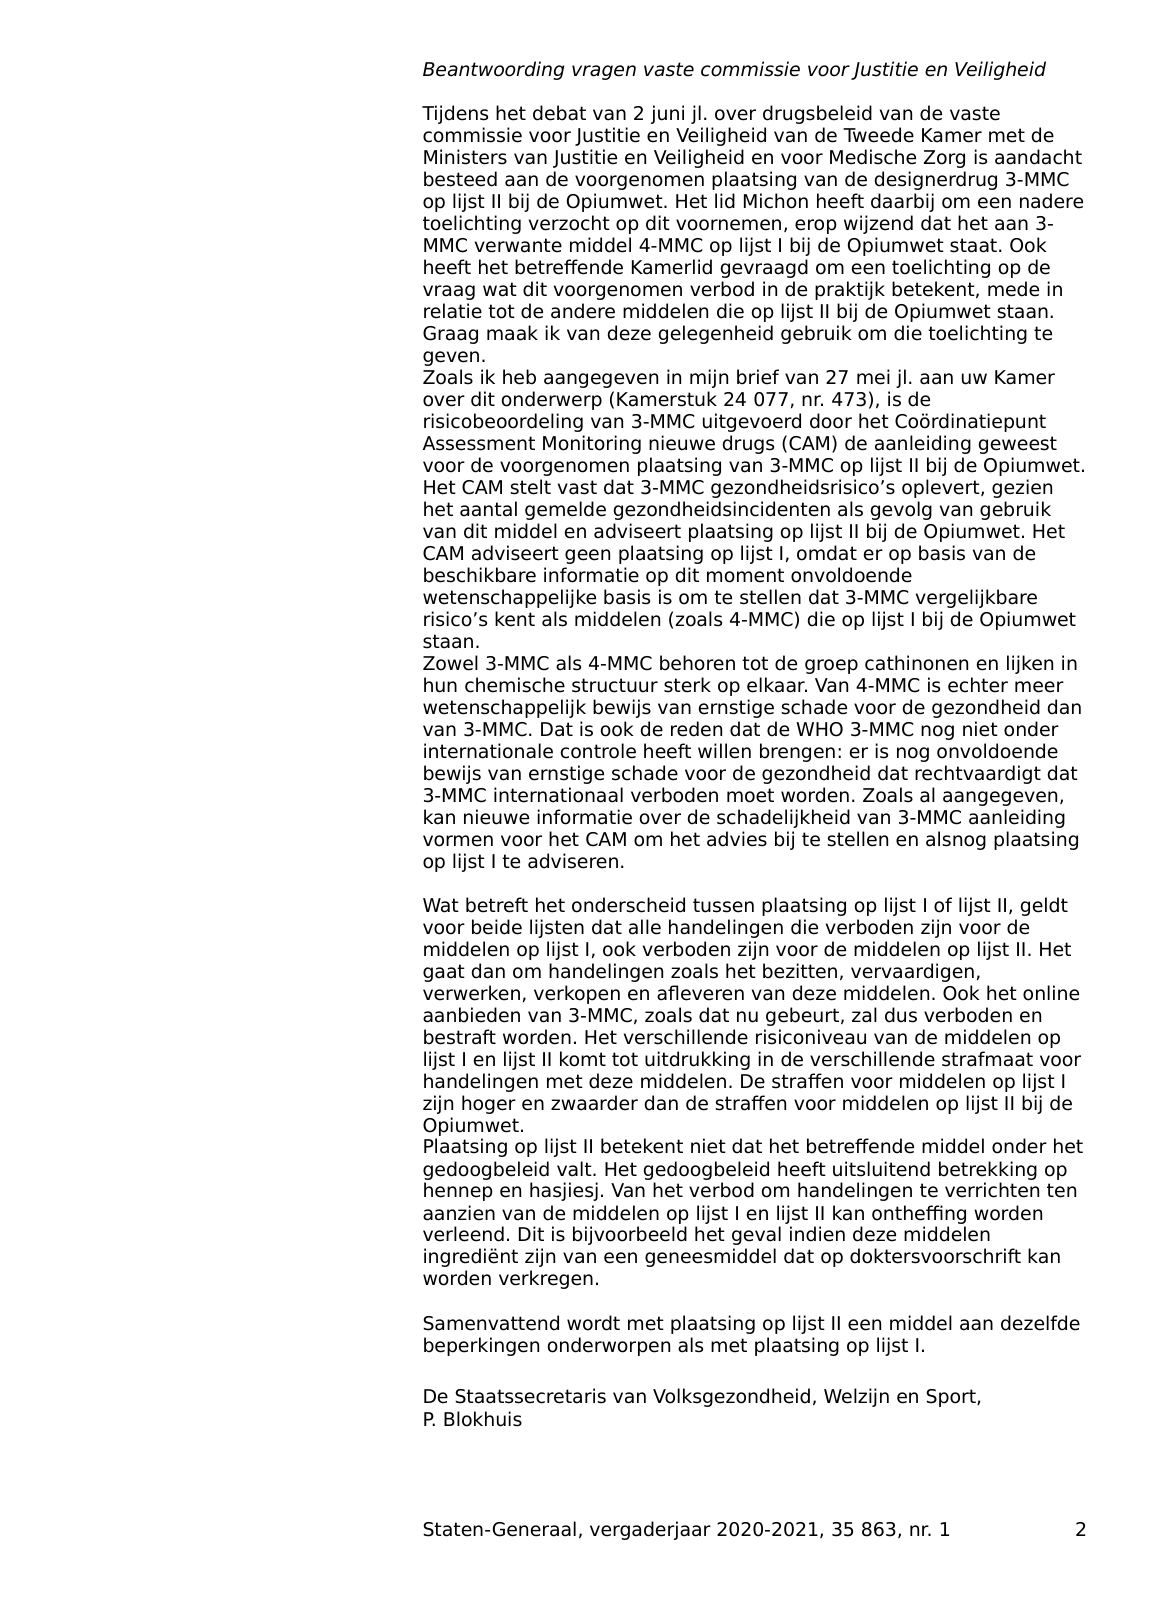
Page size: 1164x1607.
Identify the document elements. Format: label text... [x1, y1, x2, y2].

text De Staatssecretaris van Volksgezondheid, Welzijn en Sport, P. Blokhuis [422, 1386, 1087, 1430]
text Wat betreft het onderscheid tussen plaatsing op lijst I of lijst II, geldt voor beide lijsten dat alle handelingen die verboden zijn voor de middelen op lijst I, ook verboden zijn voor de middelen op lijst II. Het gaat dan om handelingen zoals het bezitten, vervaardigen, verwerken, verkopen en afleveren van deze middelen. Ook het online aanbieden van 3-MMC, zoals dat nu gebeurt, zal dus verboden en bestraft worden. Het verschillende risiconiveau van de middelen op lijst I en lijst II komt tot uitdrukking in de verschillende strafmaat voor handelingen met deze middelen. De straffen voor middelen op lijst I zijn hoger en zwaarder dan de straffen voor middelen op lijst II bij de Opiumwet. [422, 895, 1087, 1136]
text Tijdens het debat van 2 juni jl. over drugsbeleid van de vaste commissie voor Justitie en Veiligheid van de Tweede Kamer met de Ministers van Justitie en Veiligheid en voor Medische Zorg is aandacht besteed aan de voorgenomen plaatsing van de designerdrug 3-MMC op lijst II bij de Opiumwet. Het lid Michon heeft daarbij om een nadere toelichting verzocht op dit voornemen, erop wijzend dat het aan 3-MMC verwante middel 4-MMC op lijst I bij de Opiumwet staat. Ook heeft het betreffende Kamerlid gevraagd om een toelichting op de vraag wat dit voorgenomen verbod in de praktijk betekent, mede in relatie tot de andere middelen die op lijst II bij de Opiumwet staan. Graag maak ik van deze gelegenheid gebruik om die toelichting te geven. [422, 103, 1087, 367]
text Plaatsing op lijst II betekent niet dat het betreffende middel onder het gedoogbeleid valt. Het gedoogbeleid heeft uitsluitend betrekking op hennep en hasjiesj. Van het verbod om handelingen te verrichten ten aanzien van de middelen op lijst I en lijst II kan ontheffing worden verleend. Dit is bijvoorbeeld het geval indien deze middelen ingrediënt zijn van een geneesmiddel dat op doktersvoorschrift kan worden verkregen. [422, 1136, 1087, 1290]
subtitle Beantwoording vragen vaste commissie voor Justitie en Veiligheid [422, 59, 1087, 81]
text Samenvattend wordt met plaatsing op lijst II een middel aan dezelfde beperkingen onderworpen als met plaatsing op lijst I. [422, 1312, 1087, 1356]
text Zoals ik heb aangegeven in mijn brief van 27 mei jl. aan uw Kamer over dit onderwerp (Kamerstuk 24 077, nr. 473), is de risicobeoordeling van 3-MMC uitgevoerd door het Coördinatiepunt Assessment Monitoring nieuwe drugs (CAM) de aanleiding geweest voor de voorgenomen plaatsing van 3-MMC op lijst II bij de Opiumwet. Het CAM stelt vast dat 3-MMC gezondheidsrisico’s oplevert, gezien het aantal gemelde gezondheidsincidenten als gevolg van gebruik van dit middel en adviseert plaatsing op lijst II bij de Opiumwet. Het CAM adviseert geen plaatsing op lijst I, omdat er op basis van de beschikbare informatie op dit moment onvoldoende wetenschappelijke basis is om te stellen dat 3-MMC vergelijkbare risico’s kent als middelen (zoals 4-MMC) die op lijst I bij de Opiumwet staan. [422, 367, 1087, 653]
text Zowel 3-MMC als 4-MMC behoren tot de groep cathinonen en lijken in hun chemische structuur sterk op elkaar. Van 4-MMC is echter meer wetenschappelijk bewijs van ernstige schade voor de gezondheid dan van 3-MMC. Dat is ook de reden dat de WHO 3-MMC nog niet onder internationale controle heeft willen brengen: er is nog onvoldoende bewijs van ernstige schade voor de gezondheid dat rechtvaardigt dat 3-MMC internationaal verboden moet worden. Zoals al aangegeven, kan nieuwe informatie over de schadelijkheid van 3-MMC aanleiding vormen voor het CAM om het advies bij te stellen en alsnog plaatsing op lijst I te adviseren. [422, 653, 1087, 872]
